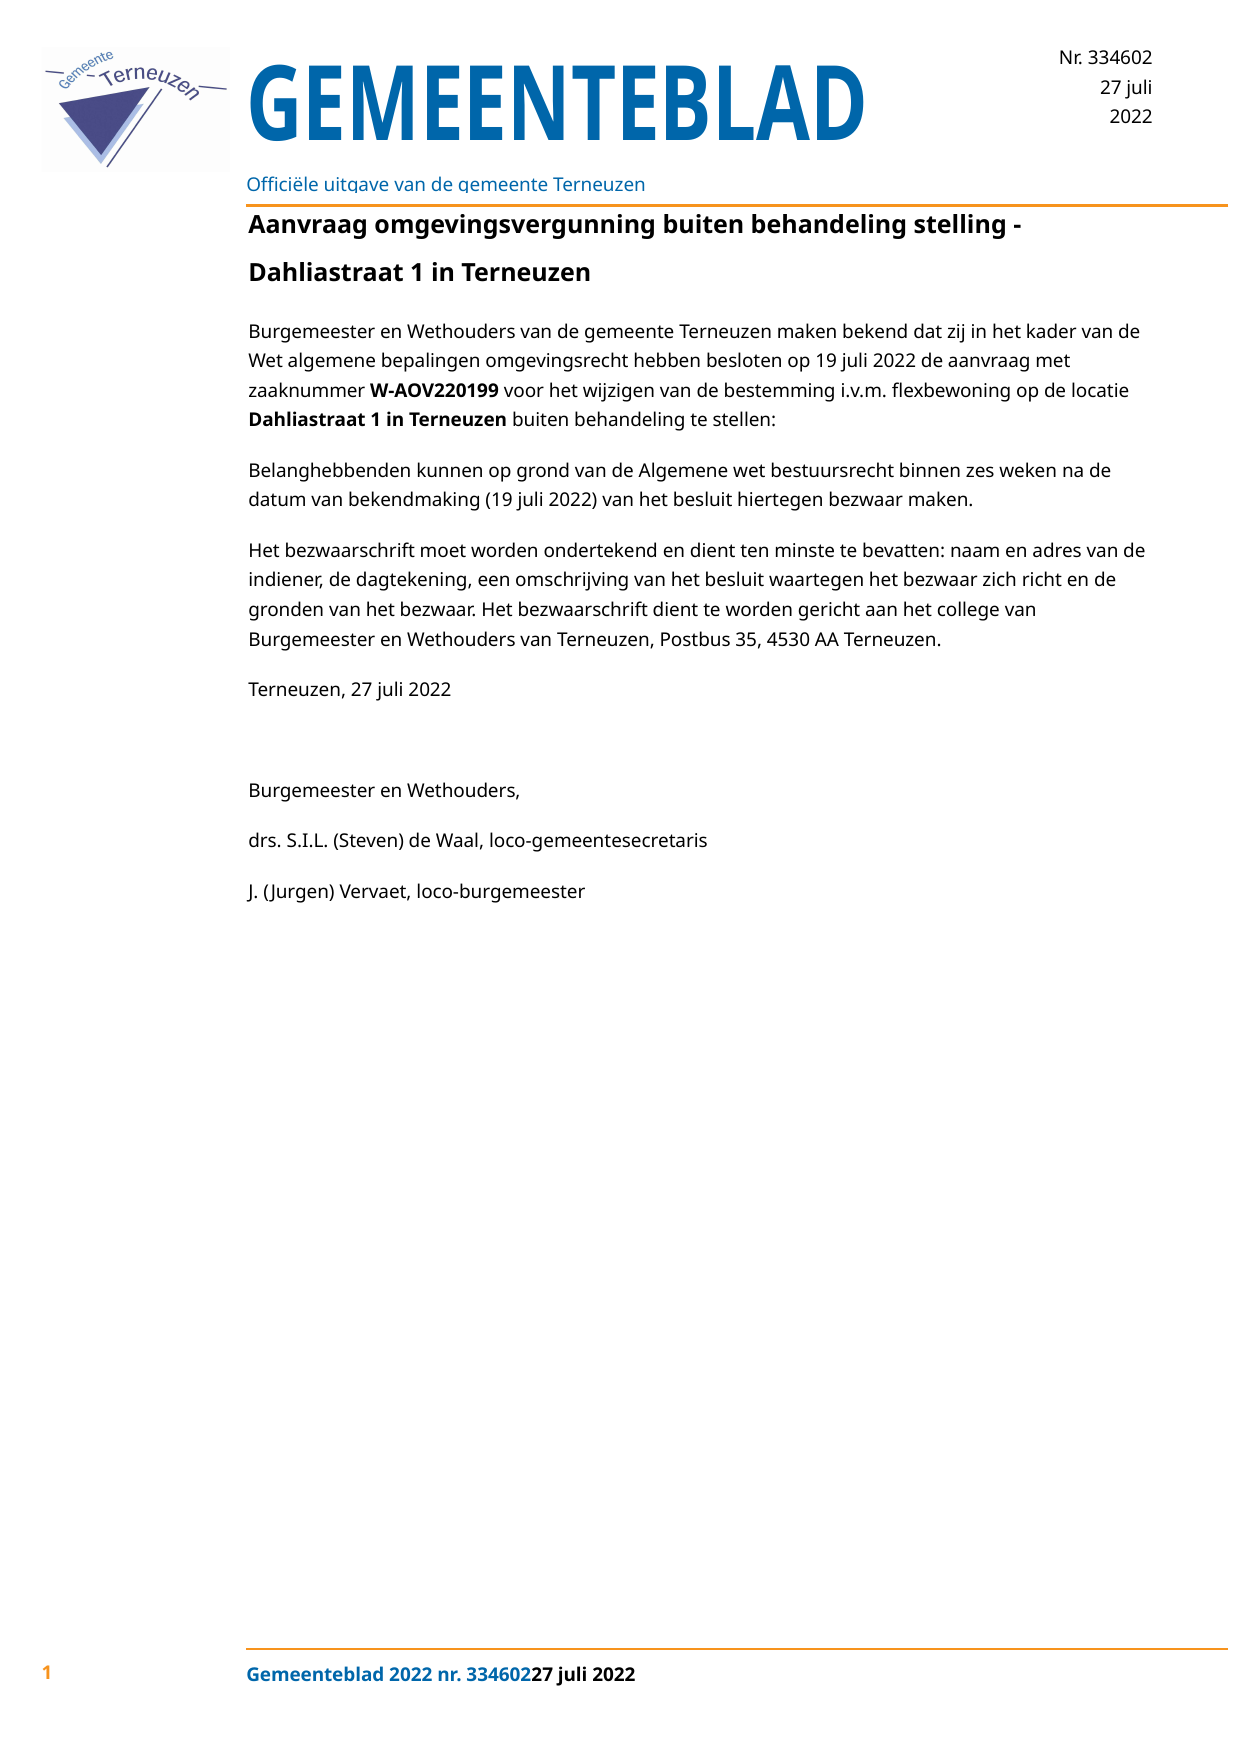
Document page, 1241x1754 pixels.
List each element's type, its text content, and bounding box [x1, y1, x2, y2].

picture [41, 47, 231, 172]
text Burgemeester en Wethouders, [248, 777, 1152, 803]
text Burgemeester en Wethouders van de gemeente Terneuzen maken bekend dat zij in het kader van de Wet algemene bepalingen omgevingsrecht hebben besloten op 19 juli 2022 de aanvraag met zaaknummer W-AOV220199 voor het wijzigen van de bestemming i.v.m. flexbewoning op de locatie Dahliastraat 1 in Terneuzen buiten behandeling te stellen: [248, 318, 1152, 432]
text Belanghebbenden kunnen op grond van de Algemene wet bestuursrecht binnen zes weken na de datum van bekendmaking (19 juli 2022) van het besluit hiertegen bezwaar maken. [248, 457, 1152, 512]
text J. (Jurgen) Vervaet, loco-burgemeester [248, 878, 1152, 904]
text Het bezwaarschrift moet worden ondertekend en dient ten minste te bevatten: naam en adres van de indiener, de dagtekening, een omschrijving van het besluit waartegen het bezwaar zich richt en de gronden van het bezwaar. Het bezwaarschrift dient te worden gericht aan het college van Burgemeester en Wethouders van Terneuzen, Postbus 35, 4530 AA Terneuzen. [248, 537, 1152, 652]
text Aanvraag omgevingsvergunning buiten behandeling stelling - Dahliastraat 1 in Terneuzen [248, 207, 1152, 288]
text Terneuzen, 27 juli 2022 [248, 676, 1152, 702]
text drs. S.I.L. (Steven) de Waal, loco-gemeentesecretaris [248, 827, 1152, 853]
